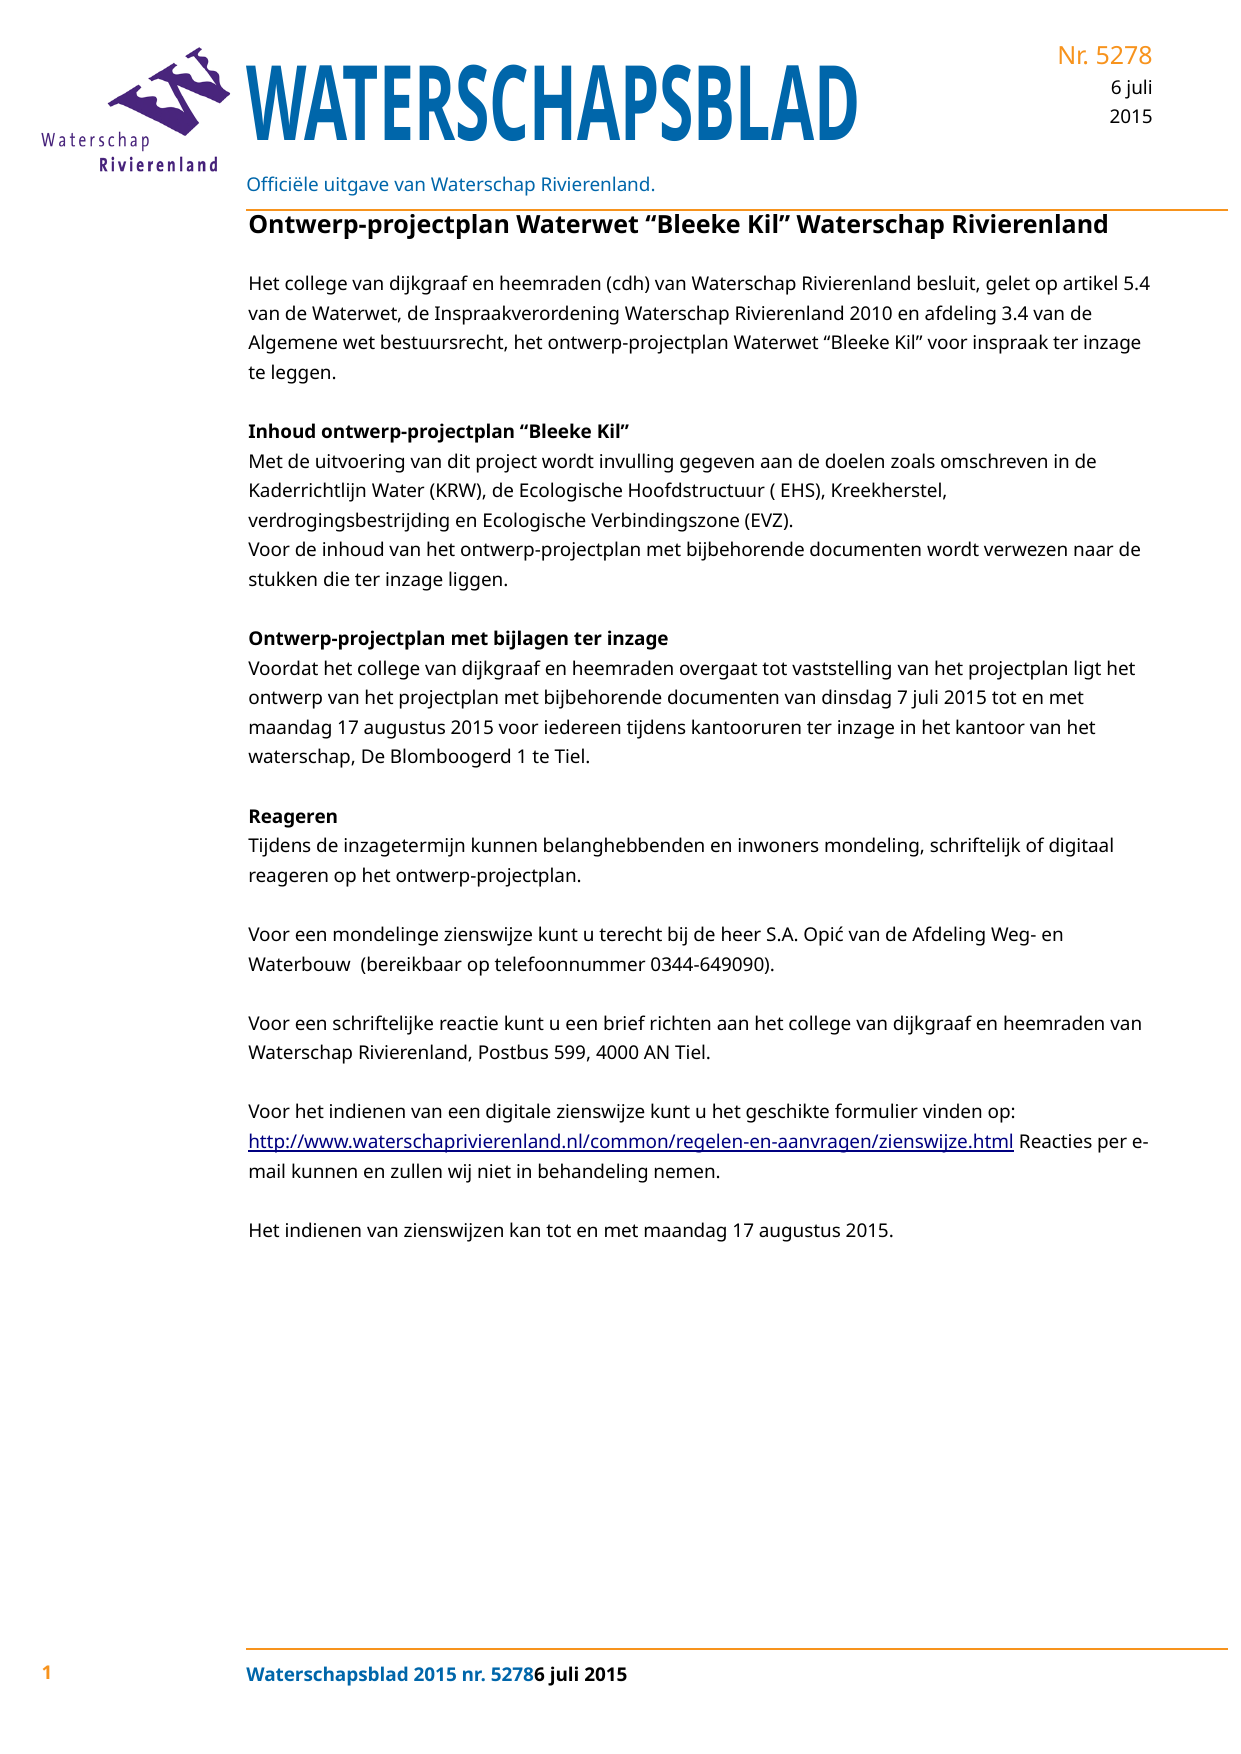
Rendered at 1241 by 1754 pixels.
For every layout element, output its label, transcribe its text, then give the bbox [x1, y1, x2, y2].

text Voor een schriftelijke reactie kunt u een brief richten aan het college van dijkgraaf en heemraden van Waterschap Rivierenland, Postbus 599, 4000 AN Tiel. [248, 1010, 1152, 1065]
text Voor de inhoud van het ontwerp-projectplan met bijbehorende documenten wordt verwezen naar de stukken die ter inzage liggen. [248, 537, 1152, 592]
text Voor een mondelinge zienswijze kunt u terecht bij de heer S.A. Opić van de Afdeling Weg- en Waterbouw (bereikbaar op telefoonnummer 0344-649090). [248, 921, 1152, 976]
text Ontwerp-projectplan Waterwet “Bleeke Kil” Waterschap Rivierenland [248, 211, 1152, 241]
text Tijdens de inzagetermijn kunnen belanghebbenden en inwoners mondeling, schriftelijk of digitaal reageren op het ontwerp-projectplan. [248, 832, 1152, 888]
text Met de uitvoering van dit project wordt invulling gegeven aan de doelen zoals omschreven in de Kaderrichtlijn Water (KRW), de Ecologische Hoofdstructuur ( EHS), Kreekherstel, verdrogingsbestrijding en Ecologische Verbindingszone (EVZ). [248, 448, 1152, 533]
text Het indienen van zienswijzen kan tot en met maandag 17 augustus 2015. [248, 1217, 1152, 1243]
picture [41, 47, 231, 172]
text Het college van dijkgraaf en heemraden (cdh) van Waterschap Rivierenland besluit, gelet op artikel 5.4 van de Waterwet, de Inspraakverordening Waterschap Rivierenland 2010 en afdeling 3.4 van de Algemene wet bestuursrecht, het ontwerp-projectplan Waterwet “Bleeke Kil” voor inspraak ter inzage te leggen. [248, 270, 1152, 385]
text Voor het indienen van een digitale zienswijze kunt u het geschikte formulier vinden op: [248, 1099, 1152, 1124]
text http://www.waterschaprivierenland.nl/common/regelen-en-aanvragen/zienswijze.html Reacties per e-mail kunnen en zullen wij niet in behandeling nemen. [248, 1128, 1152, 1183]
text Voordat het college van dijkgraaf en heemraden overgaat tot vaststelling van het projectplan ligt het ontwerp van het projectplan met bijbehorende documenten van dinsdag 7 juli 2015 tot en met maandag 17 augustus 2015 voor iedereen tijdens kantooruren ter inzage in het kantoor van het waterschap, De Blomboogerd 1 te Tiel. [248, 655, 1152, 769]
text Inhoud ontwerp-projectplan “Bleeke Kil” [248, 418, 1152, 444]
text Ontwerp-projectplan met bijlagen ter inzage [248, 625, 1152, 651]
text Reageren [248, 803, 1152, 828]
